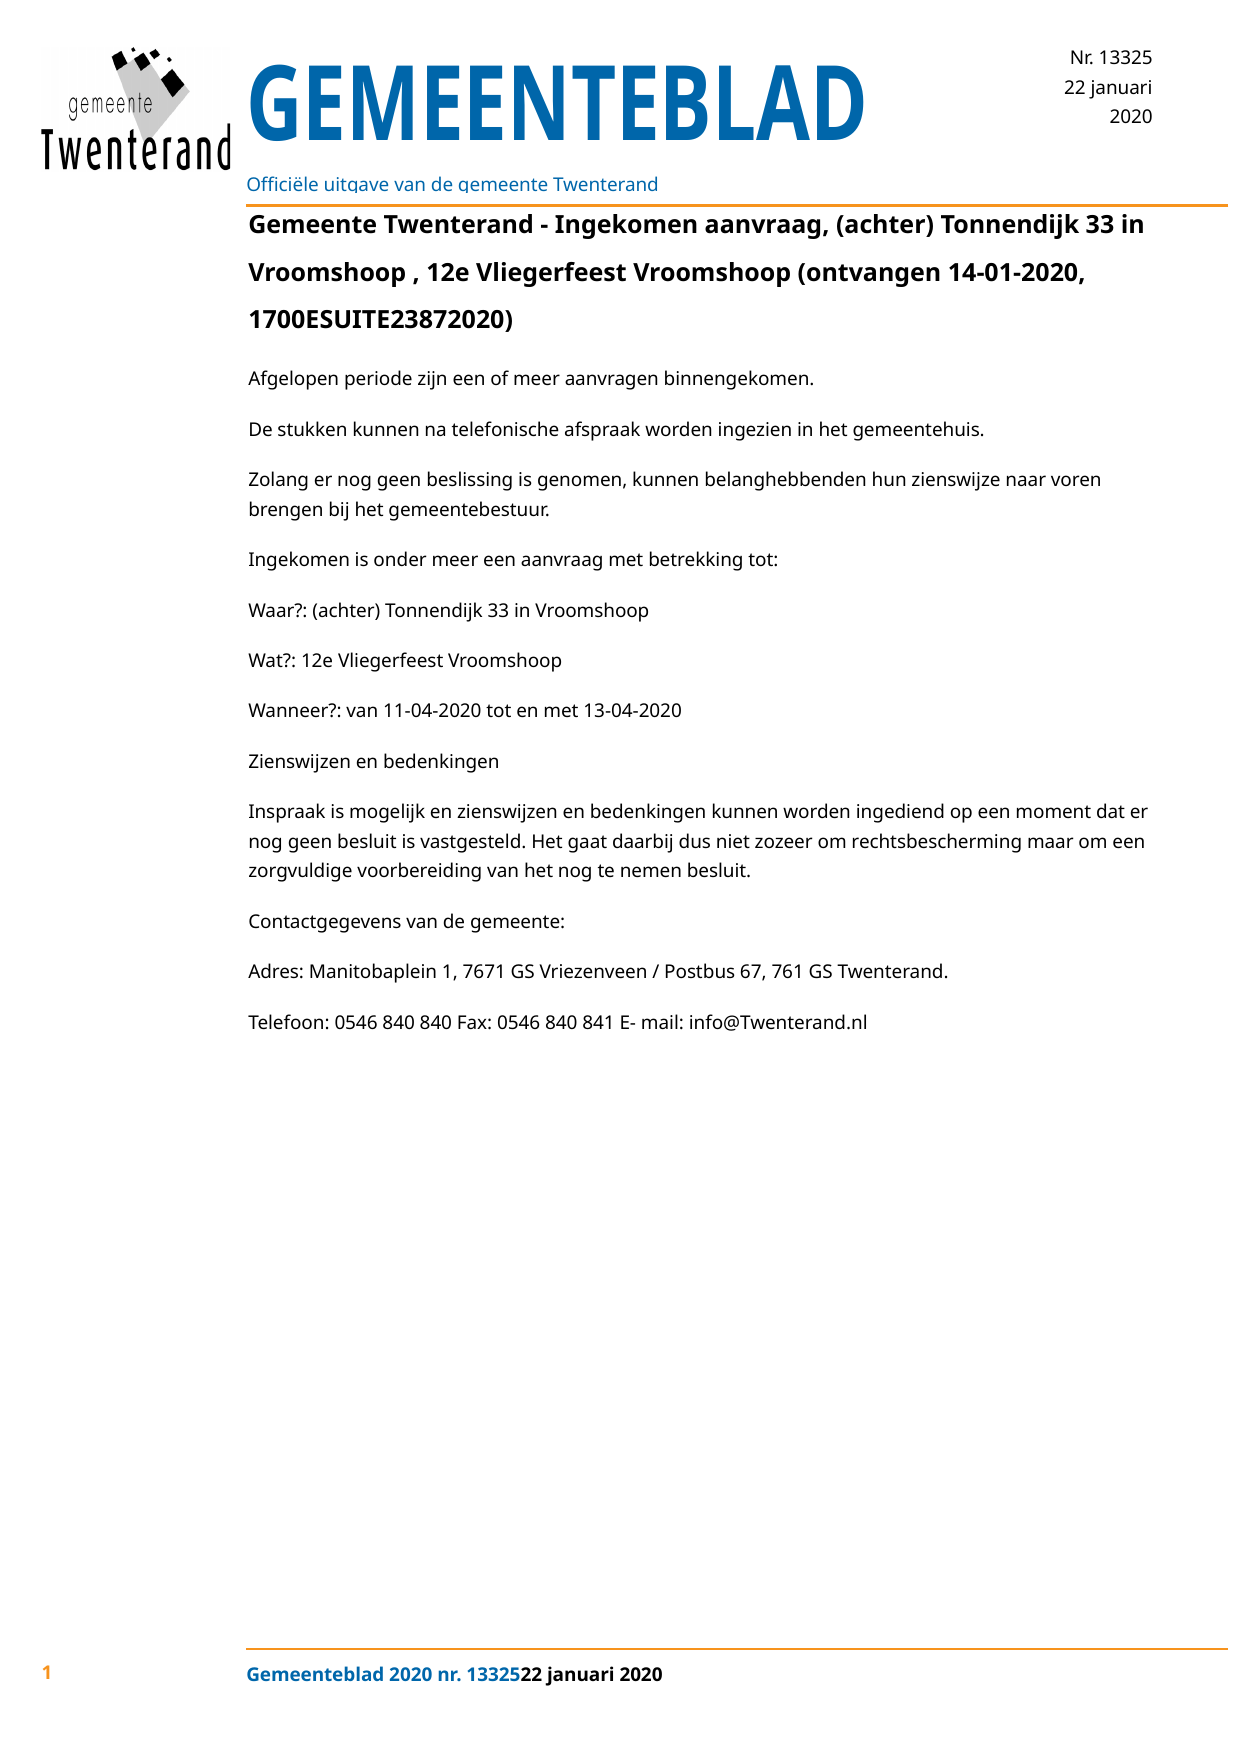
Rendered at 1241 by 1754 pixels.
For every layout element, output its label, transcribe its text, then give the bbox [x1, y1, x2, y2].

text Afgelopen periode zijn een of meer aanvragen binnengekomen. [248, 366, 1152, 391]
text Inspraak is mogelijk en zienswijzen en bedenkingen kunnen worden ingediend op een moment dat er nog geen besluit is vastgesteld. Het gaat daarbij dus niet zozeer om rechtsbescherming maar om een zorgvuldige voorbereiding van het nog te nemen besluit. [248, 798, 1152, 883]
text Telefoon: 0546 840 840 Fax: 0546 840 841 E- mail: info@Twenterand.nl [248, 1009, 1152, 1034]
text De stukken kunnen na telefonische afspraak worden ingezien in het gemeentehuis. [248, 416, 1152, 442]
picture [41, 47, 231, 172]
text Adres: Manitobaplein 1, 7671 GS Vriezenveen / Postbus 67, 761 GS Twenterand. [248, 958, 1152, 984]
text Contactgegevens van de gemeente: [248, 908, 1152, 934]
text Wanneer?: van 11-04-2020 tot en met 13-04-2020 [248, 698, 1152, 723]
text Waar?: (achter) Tonnendijk 33 in Vroomshoop [248, 597, 1152, 622]
text Wat?: 12e Vliegerfeest Vroomshoop [248, 647, 1152, 673]
text Zienswijzen en bedenkingen [248, 748, 1152, 774]
text Gemeente Twenterand - Ingekomen aanvraag, (achter) Tonnendijk 33 in Vroomshoop , 12e Vliegerfeest Vroomshoop (ontvangen 14-01-2020, 1700ESUITE23872020) [248, 207, 1152, 336]
text Ingekomen is onder meer een aanvraag met betrekking tot: [248, 546, 1152, 572]
text Zolang er nog geen beslissing is genomen, kunnen belanghebbenden hun zienswijze naar voren brengen bij het gemeentebestuur. [248, 466, 1152, 522]
